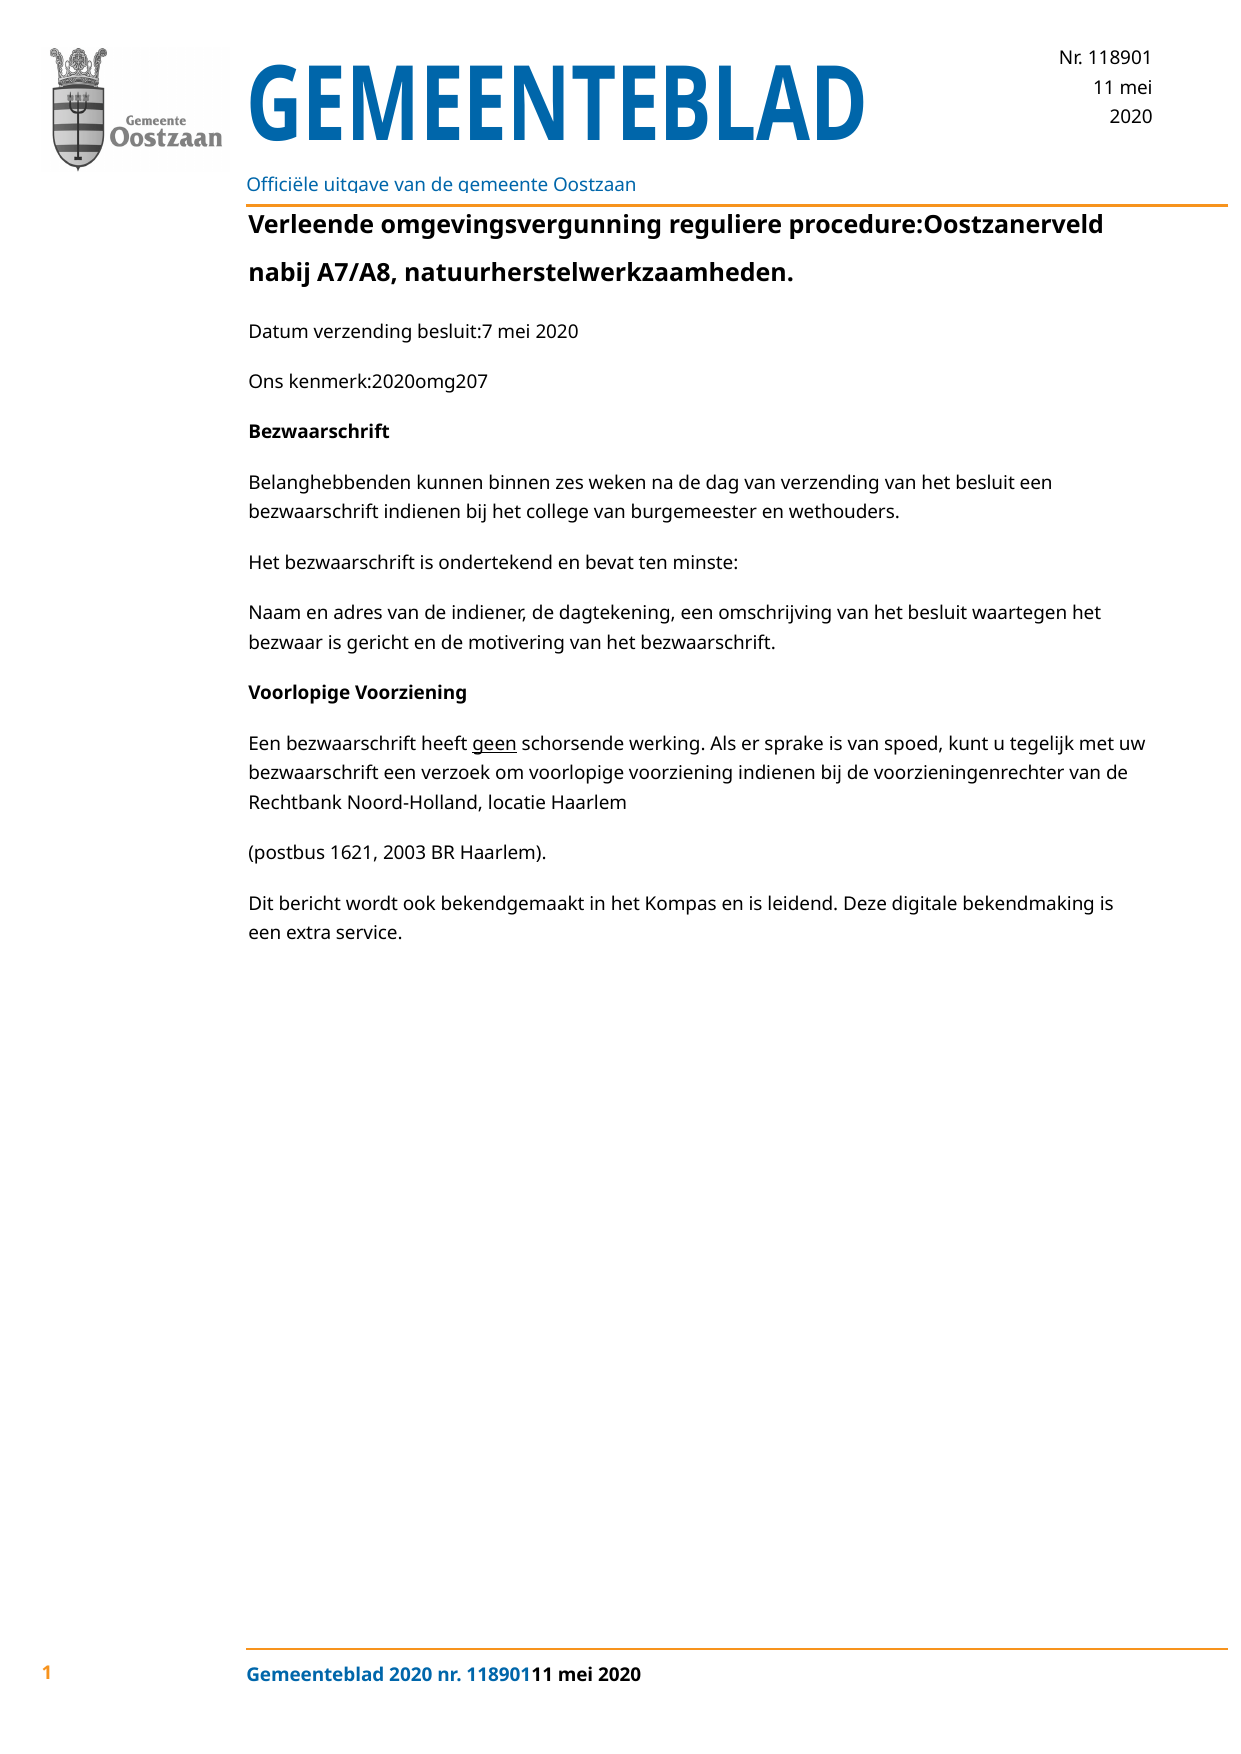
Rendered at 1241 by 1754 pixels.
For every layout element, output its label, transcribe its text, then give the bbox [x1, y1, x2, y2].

text Naam en adres van de indiener, de dagtekening, een omschrijving van het besluit waartegen het bezwaar is gericht en de motivering van het bezwaarschrift. [248, 599, 1152, 655]
text Bezwaarschrift [248, 419, 1152, 444]
text Belanghebbenden kunnen binnen zes weken na de dag van verzending van het besluit een bezwaarschrift indienen bij het college van burgemeester en wethouders. [248, 469, 1152, 524]
picture [41, 47, 231, 172]
text Een bezwaarschrift heeft geen schorsende werking. Als er sprake is van spoed, kunt u tegelijk met uw bezwaarschrift een verzoek om voorlopige voorziening indienen bij de voorzieningenrechter van de Rechtbank Noord-Holland, locatie Haarlem [248, 730, 1152, 815]
text (postbus 1621, 2003 BR Haarlem). [248, 839, 1152, 865]
text Het bezwaarschrift is ondertekend en bevat ten minste: [248, 549, 1152, 575]
text Dit bericht wordt ook bekendgemaakt in het Kompas en is leidend. Deze digitale bekendmaking is een extra service. [248, 890, 1152, 945]
text Ons kenmerk:2020omg207 [248, 368, 1152, 394]
text Verleende omgevingsvergunning reguliere procedure:Oostzanerveld nabij A7/A8, natuurherstelwerkzaamheden. [248, 207, 1152, 288]
text Voorlopige Voorziening [248, 679, 1152, 705]
text Datum verzending besluit:7 mei 2020 [248, 318, 1152, 344]
